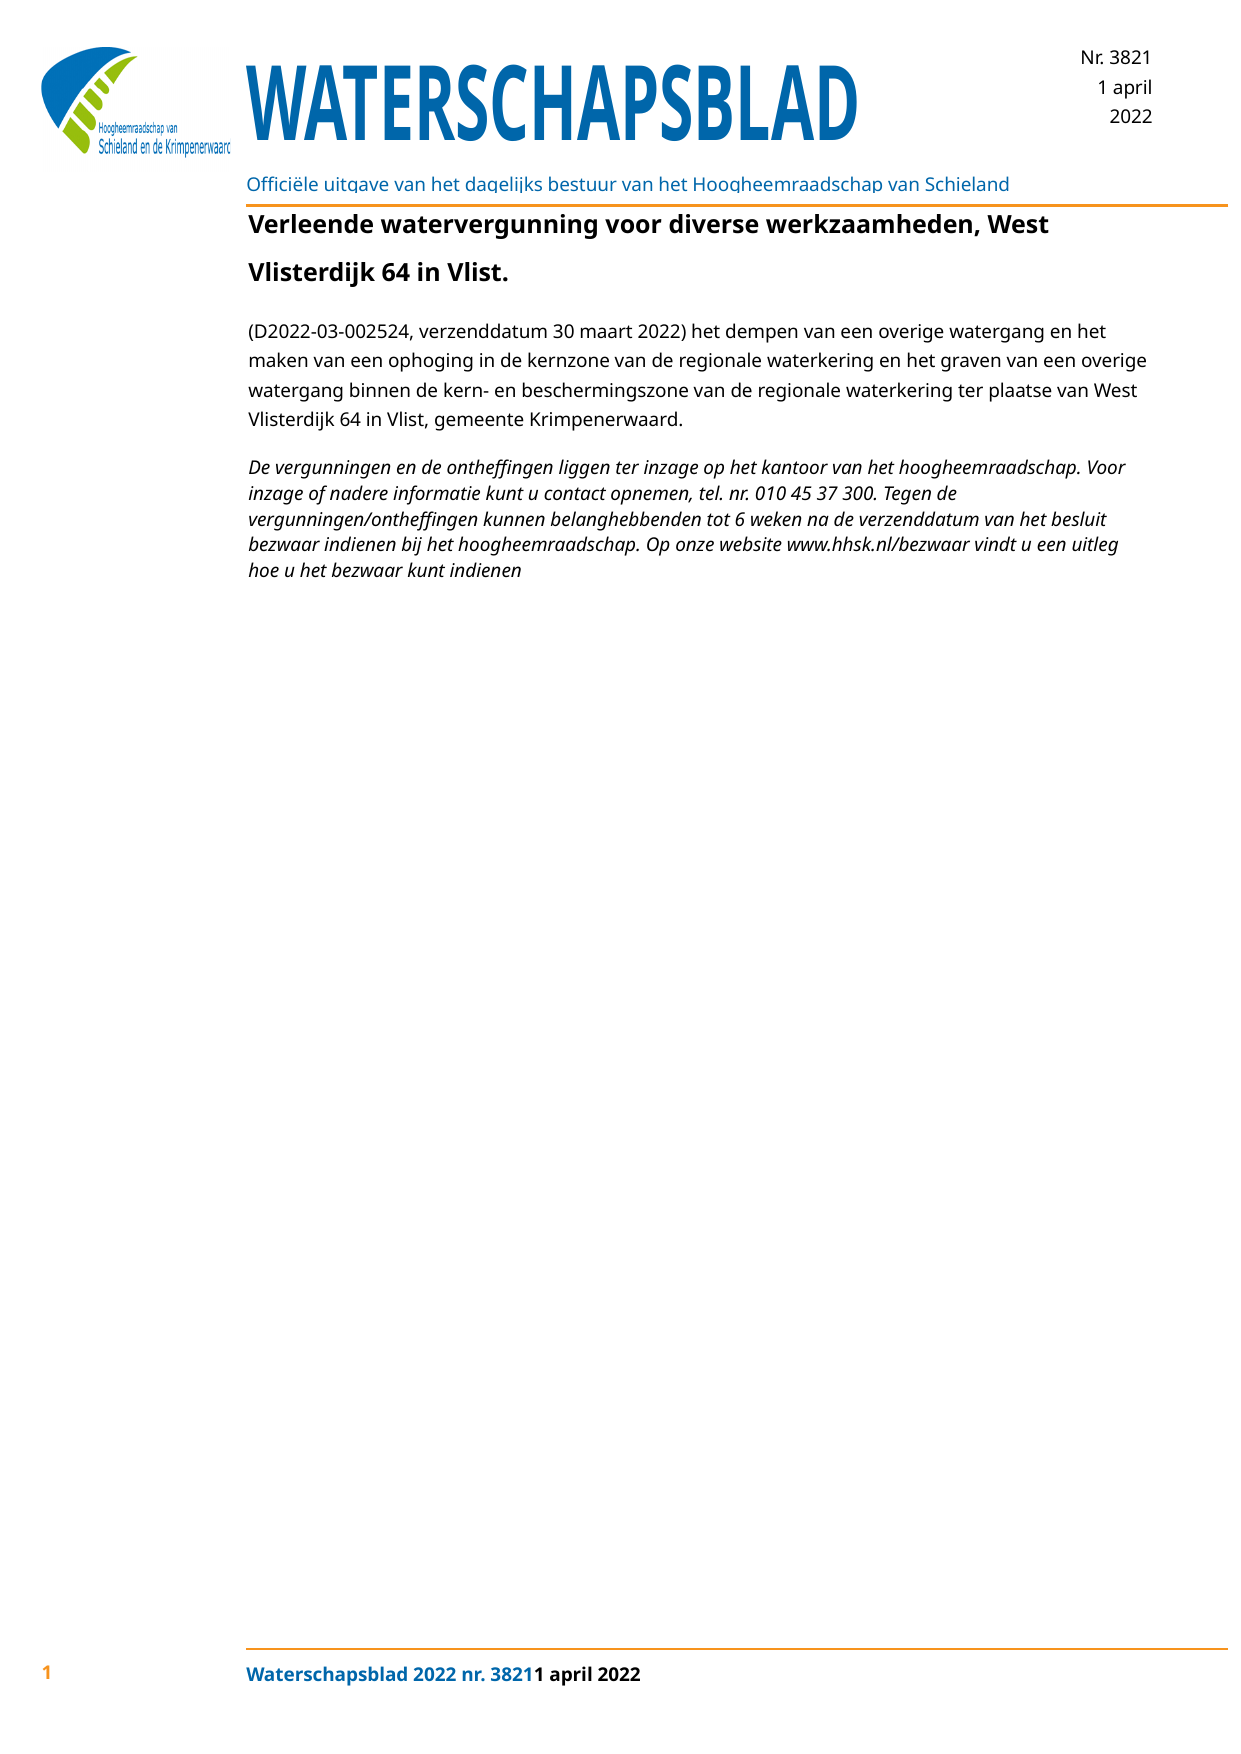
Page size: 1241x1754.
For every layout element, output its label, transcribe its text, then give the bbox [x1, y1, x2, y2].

picture [41, 47, 231, 172]
text De vergunningen en de ontheffingen liggen ter inzage op het kantoor van het hoogheemraadschap. Voor inzage of nadere informatie kunt u contact opnemen, tel. nr. 010 45 37 300. Tegen de vergunningen/ontheffingen kunnen belanghebbenden tot 6 weken na de verzenddatum van het besluit bezwaar indienen bij het hoogheemraadschap. Op onze website www.hhsk.nl/bezwaar vindt u een uitleg hoe u het bezwaar kunt indienen [248, 454, 1152, 583]
text (D2022-03-002524, verzenddatum 30 maart 2022) het dempen van een overige watergang en het maken van een ophoging in de kernzone van de regionale waterkering en het graven van een overige watergang binnen de kern- en beschermingszone van de regionale waterkering ter plaatse van West Vlisterdijk 64 in Vlist, gemeente Krimpenerwaard. [248, 318, 1152, 432]
text Verleende watervergunning voor diverse werkzaamheden, West Vlisterdijk 64 in Vlist. [248, 207, 1152, 288]
